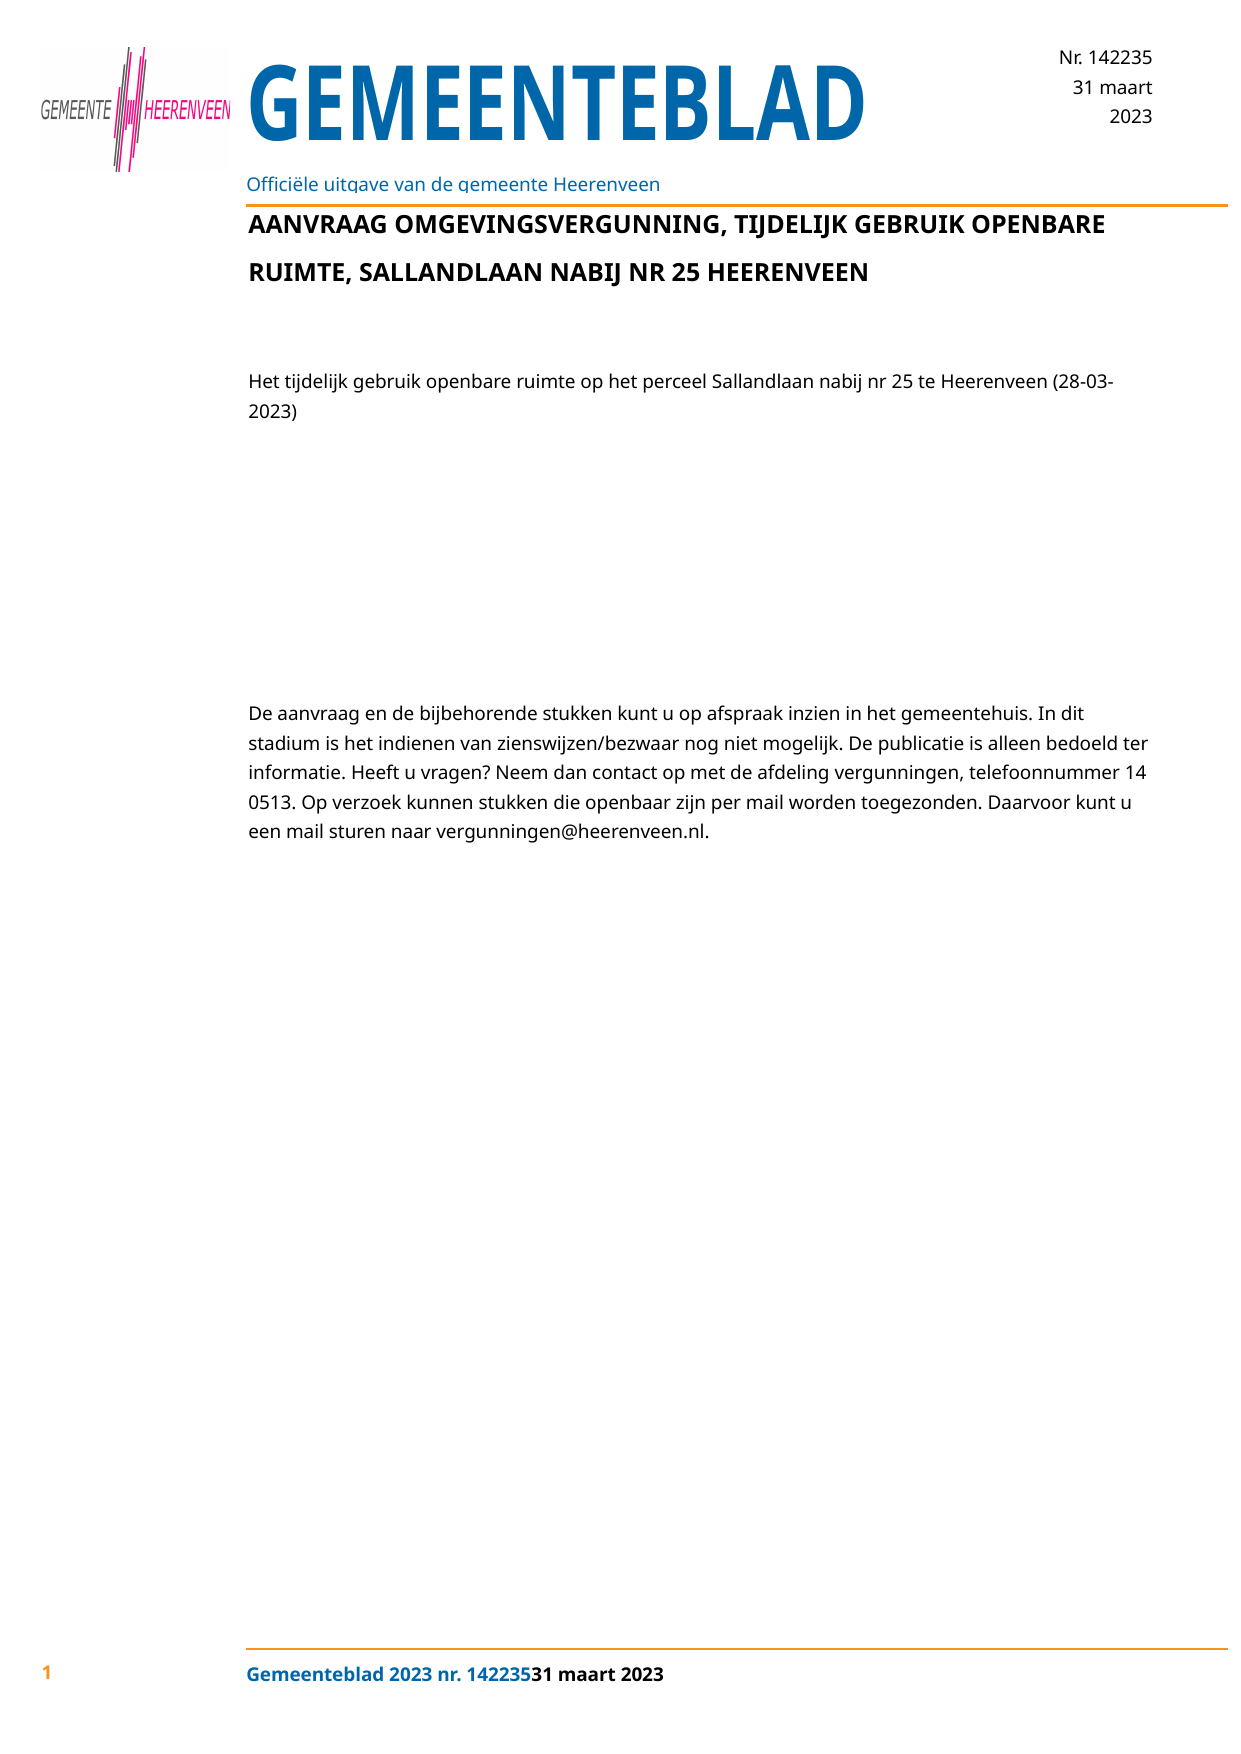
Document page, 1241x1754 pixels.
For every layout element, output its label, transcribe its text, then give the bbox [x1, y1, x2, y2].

picture [41, 47, 231, 172]
text De aanvraag en de bijbehorende stukken kunt u op afspraak inzien in het gemeentehuis. In dit stadium is het indienen van zienswijzen/bezwaar nog niet mogelijk. De publicatie is alleen bedoeld ter informatie. Heeft u vragen? Neem dan contact op met de afdeling vergunningen, telefoonnummer 14 0513. Op verzoek kunnen stukken die openbaar zijn per mail worden toegezonden. Daarvoor kunt u een mail sturen naar vergunningen@heerenveen.nl. [248, 700, 1152, 844]
text Het tijdelijk gebruik openbare ruimte op het perceel Sallandlaan nabij nr 25 te Heerenveen (28-03-2023) [248, 368, 1152, 424]
text AANVRAAG OMGEVINGSVERGUNNING, TIJDELIJK GEBRUIK OPENBARE RUIMTE, SALLANDLAAN NABIJ NR 25 HEERENVEEN [248, 207, 1152, 288]
